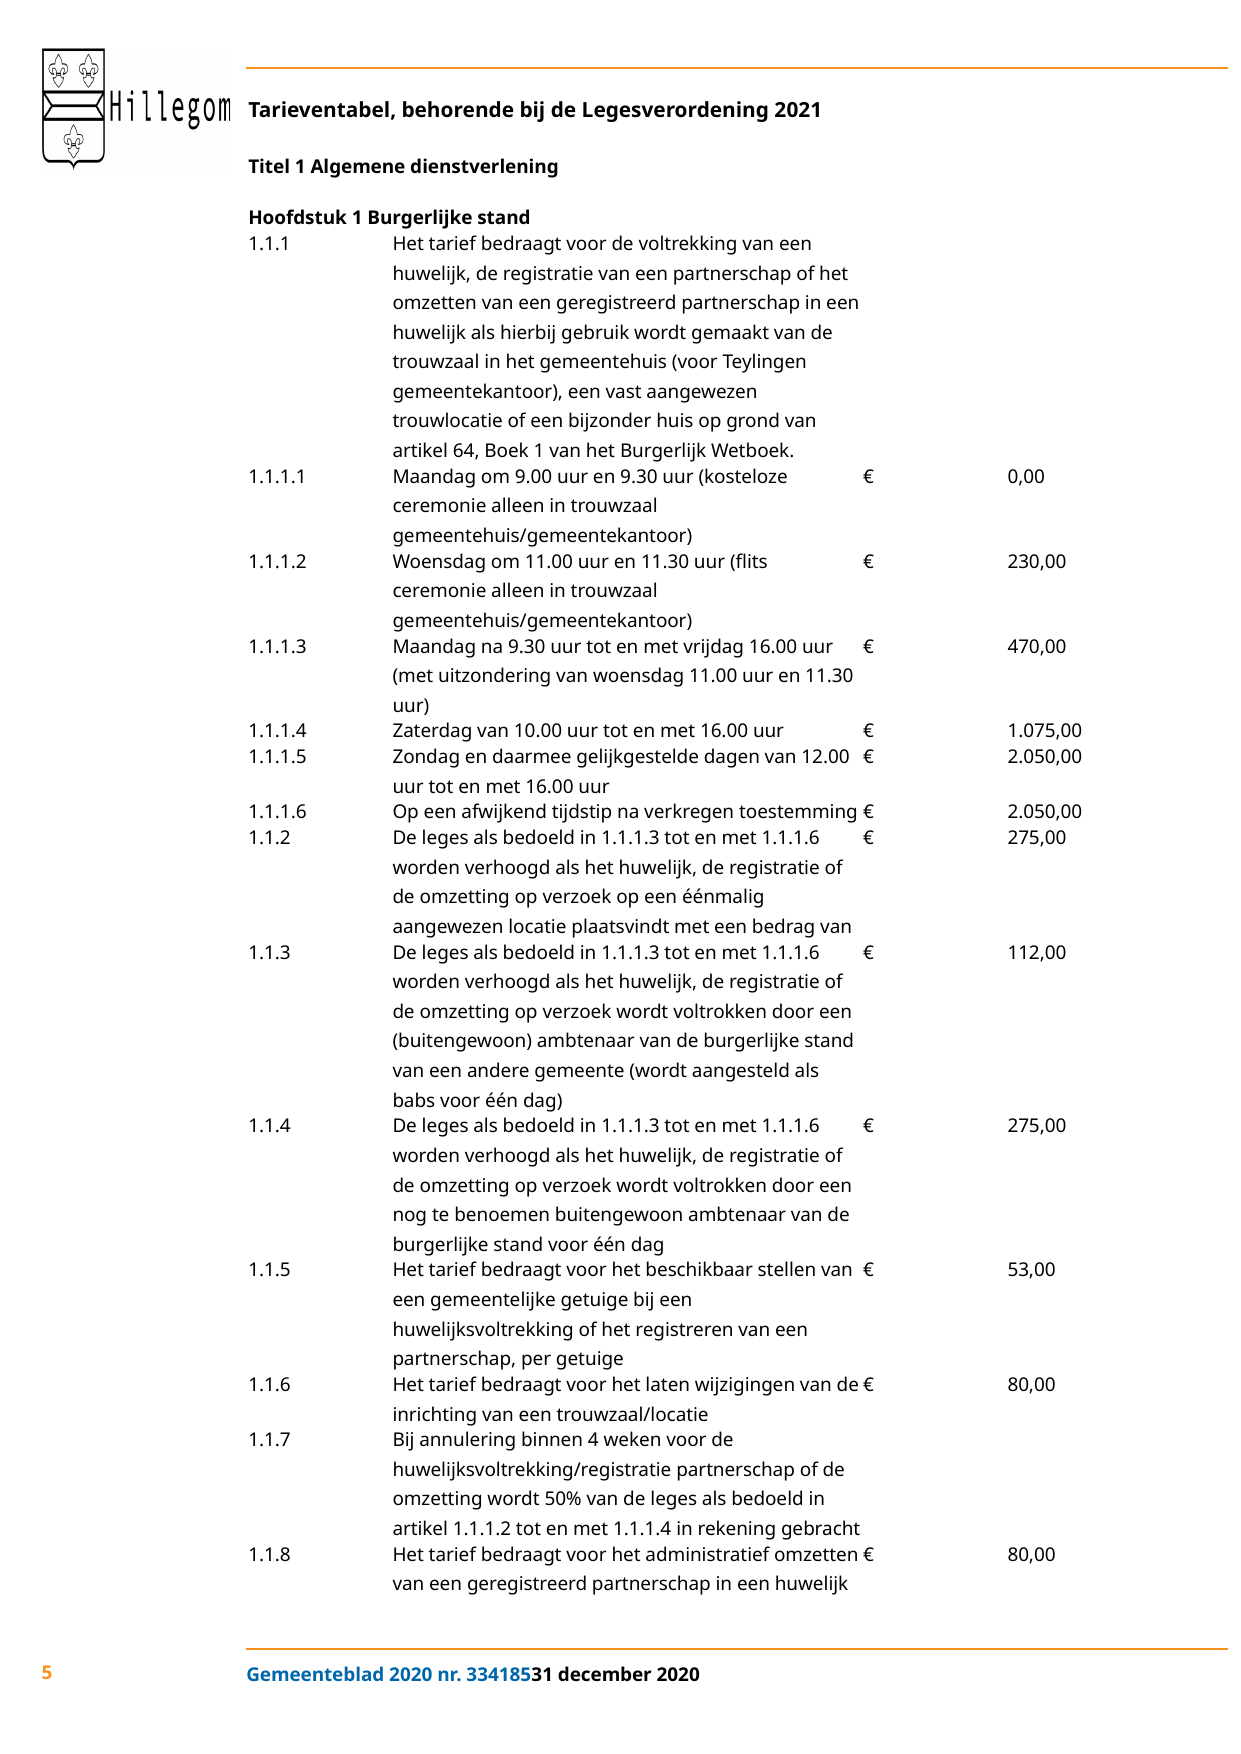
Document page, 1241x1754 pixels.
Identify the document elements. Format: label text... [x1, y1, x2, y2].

table_cell 1.1.1.4 [248, 718, 392, 743]
table_cell 1.1.1.3 [248, 633, 392, 718]
table_cell € [863, 1257, 1007, 1371]
table_cell € [863, 1541, 1007, 1596]
table_cell 275,00 [1007, 1113, 1152, 1257]
table_cell [863, 205, 1007, 230]
table_cell 1.1.1.1 [248, 463, 392, 548]
table_cell 112,00 [1007, 939, 1152, 1113]
table_cell € [863, 1371, 1007, 1426]
table_cell Maandag na 9.30 uur tot en met vrijdag 16.00 uur (met uitzondering van woensdag 11.00 uur en 11.30 uur) [392, 633, 863, 718]
table_cell [863, 230, 1007, 463]
table_cell Het tarief bedraagt voor het beschikbaar stellen van een gemeentelijke getuige bij een huwelijksvoltrekking of het registreren van een partnerschap, per getuige [392, 1257, 863, 1371]
table_cell [1007, 205, 1152, 230]
table_cell 1.1.2 [248, 825, 392, 939]
table_cell 470,00 [1007, 633, 1152, 718]
table_cell Bij annulering binnen 4 weken voor de huwelijksvoltrekking/registratie partnerschap of de omzetting wordt 50% van de leges als bedoeld in artikel 1.1.1.2 tot en met 1.1.1.4 in rekening gebracht [392, 1426, 863, 1541]
table_cell De leges als bedoeld in 1.1.1.3 tot en met 1.1.1.6 worden verhoogd als het huwelijk, de registratie of de omzetting op verzoek wordt voltrokken door een (buitengewoon) ambtenaar van de burgerlijke stand van een andere gemeente (wordt aangesteld als babs voor één dag) [392, 939, 863, 1113]
table_cell Hoofdstuk 1 Burgerlijke stand [248, 205, 863, 230]
table_cell 1.1.1.2 [248, 548, 392, 633]
table_header [863, 153, 1007, 179]
table_cell € [863, 1113, 1007, 1257]
table_cell € [863, 548, 1007, 633]
table_cell 80,00 [1007, 1371, 1152, 1426]
table_cell 80,00 [1007, 1541, 1152, 1596]
table_cell Woensdag om 11.00 uur en 11.30 uur (flits ceremonie alleen in trouwzaal gemeentehuis/gemeentekantoor) [392, 548, 863, 633]
table_cell 230,00 [1007, 548, 1152, 633]
table_cell € [863, 825, 1007, 939]
table_cell 1.075,00 [1007, 718, 1152, 743]
table_cell 1.1.7 [248, 1426, 392, 1541]
table_cell € [863, 718, 1007, 743]
table_cell [1007, 1426, 1152, 1541]
table_cell € [863, 633, 1007, 718]
table_cell € [863, 939, 1007, 1113]
table_cell De leges als bedoeld in 1.1.1.3 tot en met 1.1.1.6 worden verhoogd als het huwelijk, de registratie of de omzetting op verzoek op een éénmalig aangewezen locatie plaatsvindt met een bedrag van [392, 825, 863, 939]
table_cell 1.1.3 [248, 939, 392, 1113]
table_cell € [863, 463, 1007, 548]
table_cell [863, 179, 1007, 204]
table_cell [392, 179, 863, 204]
table_cell 1.1.5 [248, 1257, 392, 1371]
table_cell 1.1.1.6 [248, 799, 392, 824]
table_cell 53,00 [1007, 1257, 1152, 1371]
table_header Titel 1 Algemene dienstverlening [248, 153, 863, 179]
table_cell [863, 1426, 1007, 1541]
table_cell [1007, 230, 1152, 463]
table_cell 0,00 [1007, 463, 1152, 548]
table_cell [1007, 179, 1152, 204]
table_cell Het tarief bedraagt voor de voltrekking van een huwelijk, de registratie van een partnerschap of het omzetten van een geregistreerd partnerschap in een huwelijk als hierbij gebruik wordt gemaakt van de trouwzaal in het gemeentehuis (voor Teylingen gemeentekantoor), een vast aangewezen trouwlocatie of een bijzonder huis op grond van artikel 64, Boek 1 van het Burgerlijk Wetboek. [392, 230, 863, 463]
table_cell 1.1.1 [248, 230, 392, 463]
table_cell Het tarief bedraagt voor het administratief omzetten van een geregistreerd partnerschap in een huwelijk [392, 1541, 863, 1596]
table_cell 275,00 [1007, 825, 1152, 939]
table_cell Het tarief bedraagt voor het laten wijzigingen van de inrichting van een trouwzaal/locatie [392, 1371, 863, 1426]
table_cell Zondag en daarmee gelijkgestelde dagen van 12.00 uur tot en met 16.00 uur [392, 744, 863, 799]
table_cell Zaterdag van 10.00 uur tot en met 16.00 uur [392, 718, 863, 743]
table_cell Op een afwijkend tijdstip na verkregen toestemming [392, 799, 863, 824]
table_cell 1.1.8 [248, 1541, 392, 1596]
table_cell Maandag om 9.00 uur en 9.30 uur (kosteloze ceremonie alleen in trouwzaal gemeentehuis/gemeentekantoor) [392, 463, 863, 548]
text Tarieventabel, behorende bij de Legesverordening 2021 [248, 95, 1152, 123]
table_cell De leges als bedoeld in 1.1.1.3 tot en met 1.1.1.6 worden verhoogd als het huwelijk, de registratie of de omzetting op verzoek wordt voltrokken door een nog te benoemen buitengewoon ambtenaar van de burgerlijke stand voor één dag [392, 1113, 863, 1257]
table_cell 2.050,00 [1007, 744, 1152, 799]
table_cell € [863, 744, 1007, 799]
table_cell 1.1.4 [248, 1113, 392, 1257]
table_cell [248, 179, 392, 204]
table_cell 1.1.6 [248, 1371, 392, 1426]
table_cell 1.1.1.5 [248, 744, 392, 799]
table_cell € [863, 799, 1007, 824]
table_cell 2.050,00 [1007, 799, 1152, 824]
picture [41, 47, 231, 172]
table_header [1007, 153, 1152, 179]
